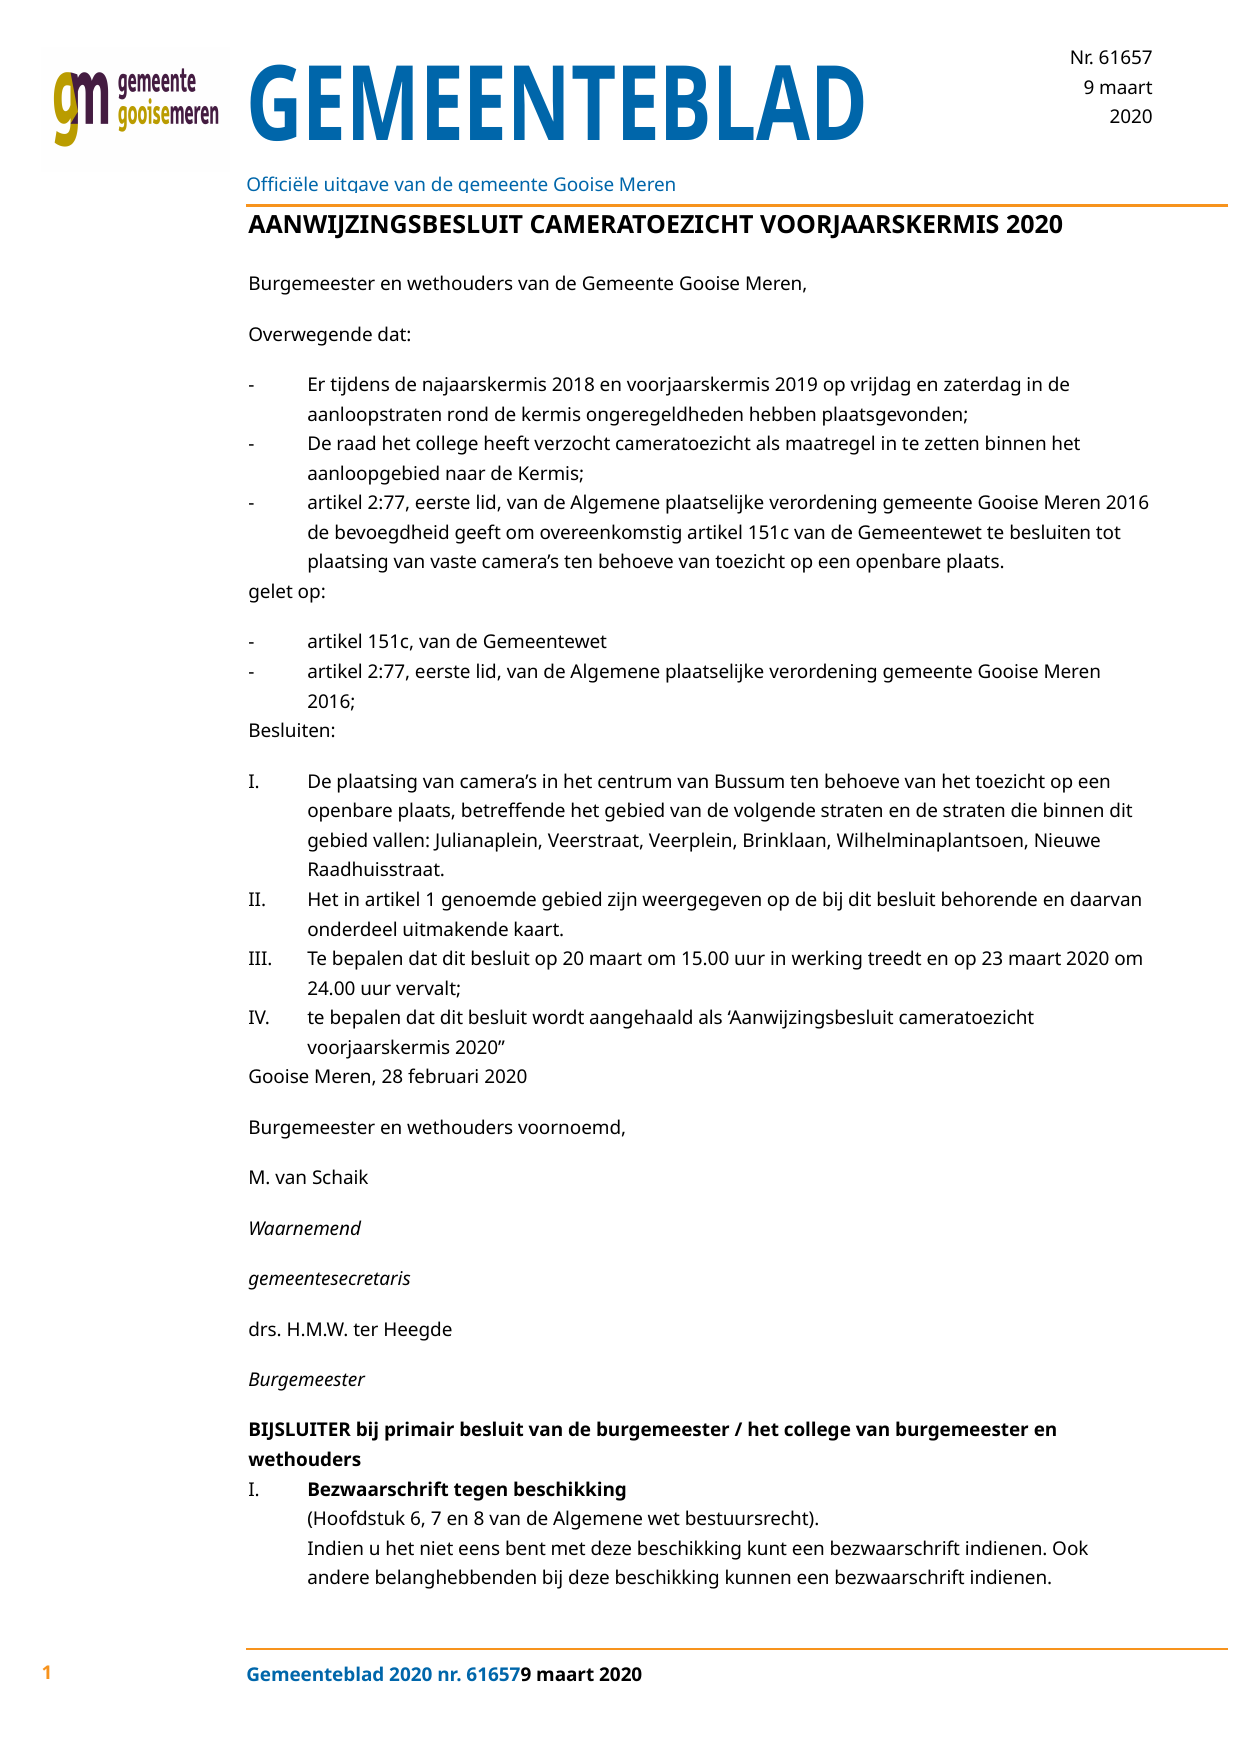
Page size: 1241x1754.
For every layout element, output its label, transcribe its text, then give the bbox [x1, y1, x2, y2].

list Het in artikel 1 genoemde gebied zijn weergegeven op de bij dit besluit behorende en daarvan onderdeel uitmakende kaart. [248, 886, 1152, 941]
text Besluiten: [248, 717, 1152, 743]
list Bezwaarschrift tegen beschikking [248, 1476, 1152, 1501]
picture [41, 47, 231, 172]
list Te bepalen dat dit besluit op 20 maart om 15.00 uur in werking treedt en op 23 maart 2020 om 24.00 uur vervalt; [248, 945, 1152, 1001]
text Overwegende dat: [248, 321, 1152, 346]
list De raad het college heeft verzocht cameratoezicht als maatregel in te zetten binnen het aanloopgebied naar de Kermis; [248, 430, 1152, 486]
text gelet op: [248, 578, 1152, 604]
list te bepalen dat dit besluit wordt aangehaald als ‘Aanwijzingsbesluit cameratoezicht voorjaarskermis 2020” [248, 1004, 1152, 1060]
text M. van Schaik [248, 1164, 1152, 1190]
list artikel 151c, van de Gemeentewet [248, 629, 1152, 654]
list artikel 2:77, eerste lid, van de Algemene plaatselijke verordening gemeente Gooise Meren 2016; [248, 658, 1152, 713]
text Gooise Meren, 28 februari 2020 [248, 1064, 1152, 1089]
text gemeentesecretaris [248, 1265, 1152, 1291]
text drs. H.M.W. ter Heegde [248, 1316, 1152, 1341]
text Burgemeester en wethouders van de Gemeente Gooise Meren, [248, 270, 1152, 296]
text AANWIJZINGSBESLUIT CAMERATOEZICHT VOORJAARSKERMIS 2020 [248, 207, 1152, 241]
text Burgemeester [248, 1366, 1152, 1392]
list (Hoofdstuk 6, 7 en 8 van de Algemene wet bestuursrecht). [248, 1505, 1152, 1531]
list Er tijdens de najaarskermis 2018 en voorjaarskermis 2019 op vrijdag en zaterdag in de aanloopstraten rond de kermis ongeregeldheden hebben plaatsgevonden; [248, 371, 1152, 426]
list artikel 2:77, eerste lid, van de Algemene plaatselijke verordening gemeente Gooise Meren 2016 de bevoegdheid geeft om overeenkomstig artikel 151c van de Gemeentewet te besluiten tot plaatsing van vaste camera’s ten behoeve van toezicht op een openbare plaats. [248, 489, 1152, 574]
list De plaatsing van camera’s in het centrum van Bussum ten behoeve van het toezicht op een openbare plaats, betreffende het gebied van de volgende straten en de straten die binnen dit gebied vallen: Julianaplein, Veerstraat, Veerplein, Brinklaan, Wilhelminaplantsoen, Nieuwe Raadhuisstraat. [248, 768, 1152, 882]
text Waarnemend [248, 1215, 1152, 1241]
list Indien u het niet eens bent met deze beschikking kunt een bezwaarschrift indienen. Ook andere belanghebbenden bij deze beschikking kunnen een bezwaarschrift indienen. [248, 1535, 1152, 1590]
text Burgemeester en wethouders voornoemd, [248, 1114, 1152, 1140]
text BIJSLUITER bij primair besluit van de burgemeester / het college van burgemeester en wethouders [248, 1417, 1152, 1472]
